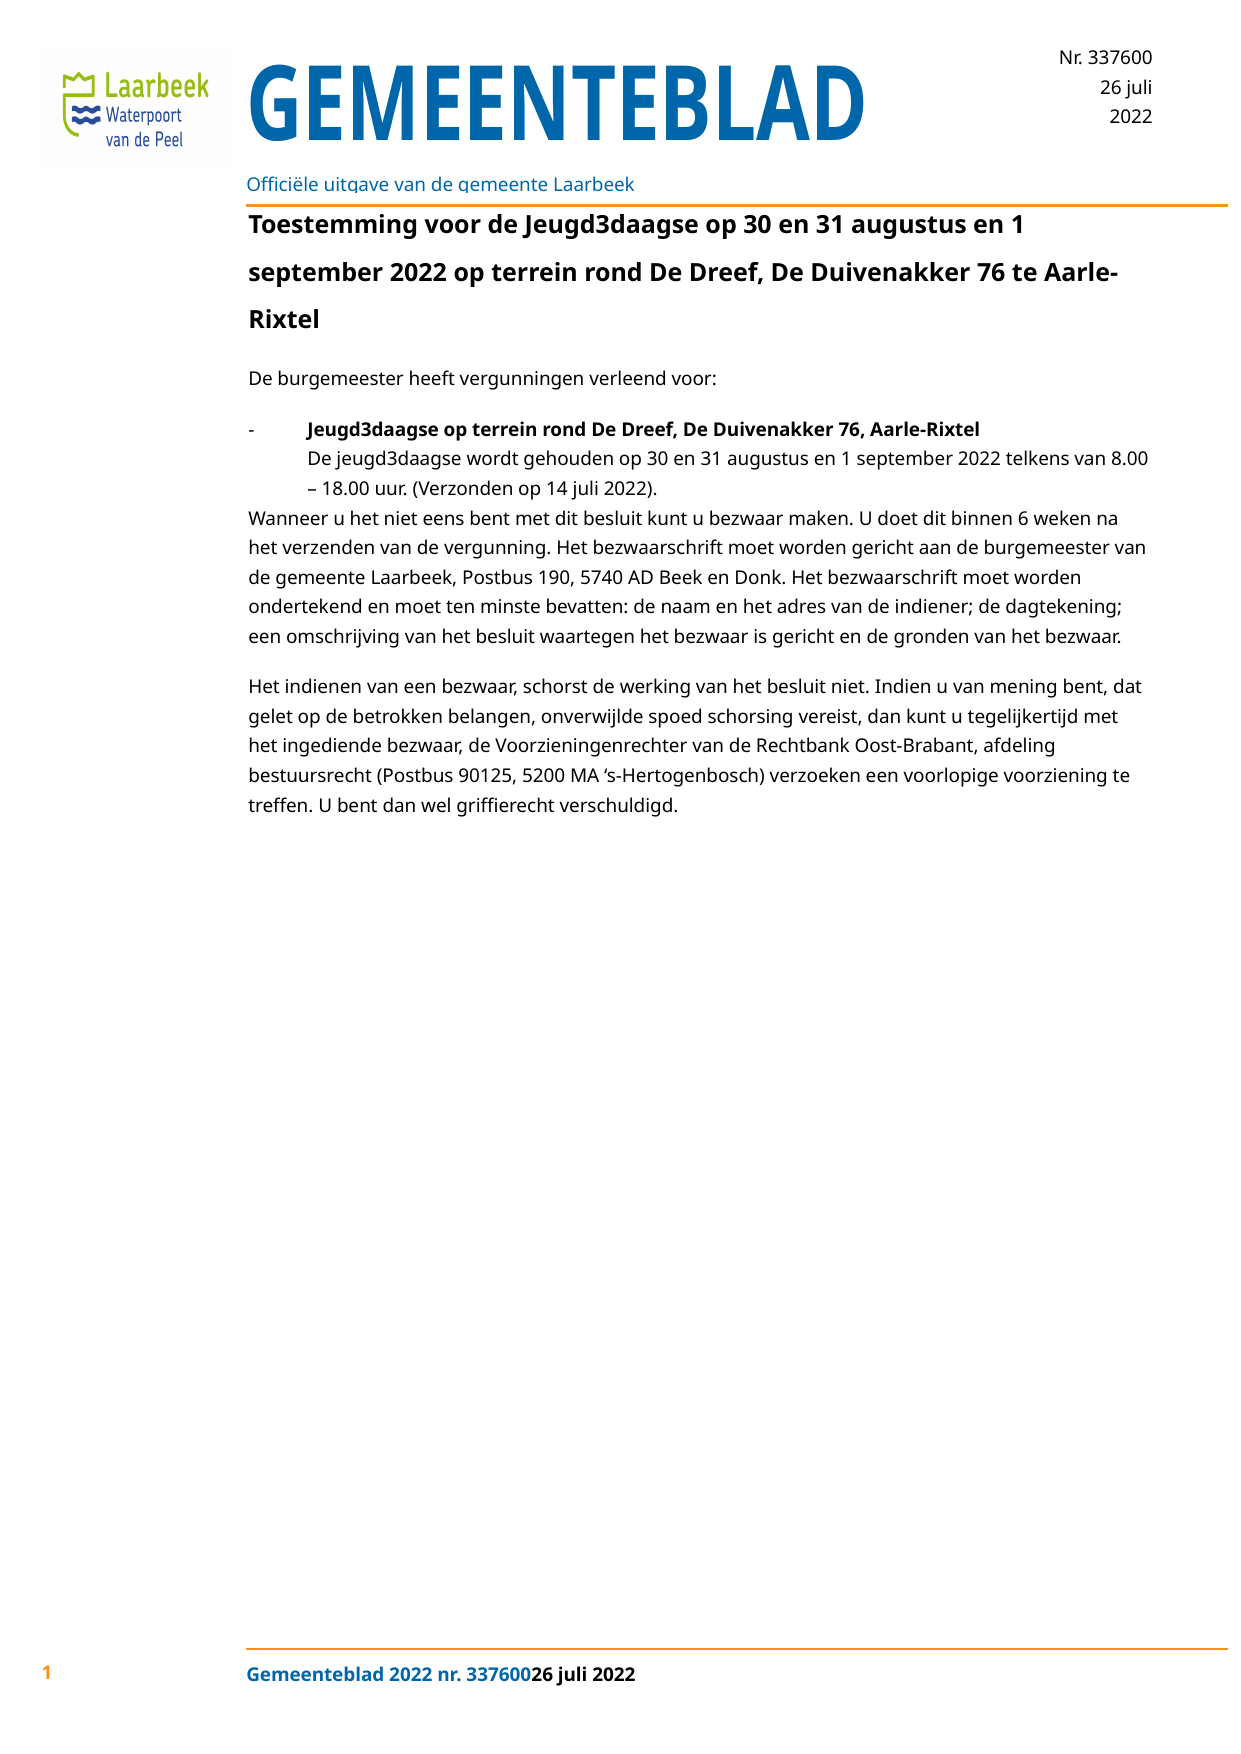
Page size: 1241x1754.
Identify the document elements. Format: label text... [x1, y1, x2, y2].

text Wanneer u het niet eens bent met dit besluit kunt u bezwaar maken. U doet dit binnen 6 weken na het verzenden van de vergunning. Het bezwaarschrift moet worden gericht aan de burgemeester van de gemeente Laarbeek, Postbus 190, 5740 AD Beek en Donk. Het bezwaarschrift moet worden ondertekend en moet ten minste bevatten: de naam en het adres van de indiener; de dagtekening; een omschrijving van het besluit waartegen het bezwaar is gericht en de gronden van het bezwaar. [248, 505, 1152, 649]
list Jeugd3daagse op terrein rond De Dreef, De Duivenakker 76, Aarle-Rixtel [248, 416, 1152, 442]
text Toestemming voor de Jeugd3daagse op 30 en 31 augustus en 1 september 2022 op terrein rond De Dreef, De Duivenakker 76 te Aarle-Rixtel [248, 207, 1152, 336]
list De jeugd3daagse wordt gehouden op 30 en 31 augustus en 1 september 2022 telkens van 8.00 – 18.00 uur. (Verzonden op 14 juli 2022). [248, 446, 1152, 501]
text De burgemeester heeft vergunningen verleend voor: [248, 366, 1152, 391]
text Het indienen van een bezwaar, schorst de werking van het besluit niet. Indien u van mening bent, dat gelet op de betrokken belangen, onverwijlde spoed schorsing vereist, dan kunt u tegelijkertijd met het ingediende bezwaar, de Voorzieningenrechter van de Rechtbank Oost-Brabant, afdeling bestuursrecht (Postbus 90125, 5200 MA ‘s-Hertogenbosch) verzoeken een voorlopige voorziening te treffen. U bent dan wel griffierecht verschuldigd. [248, 673, 1152, 817]
picture [41, 47, 231, 172]
